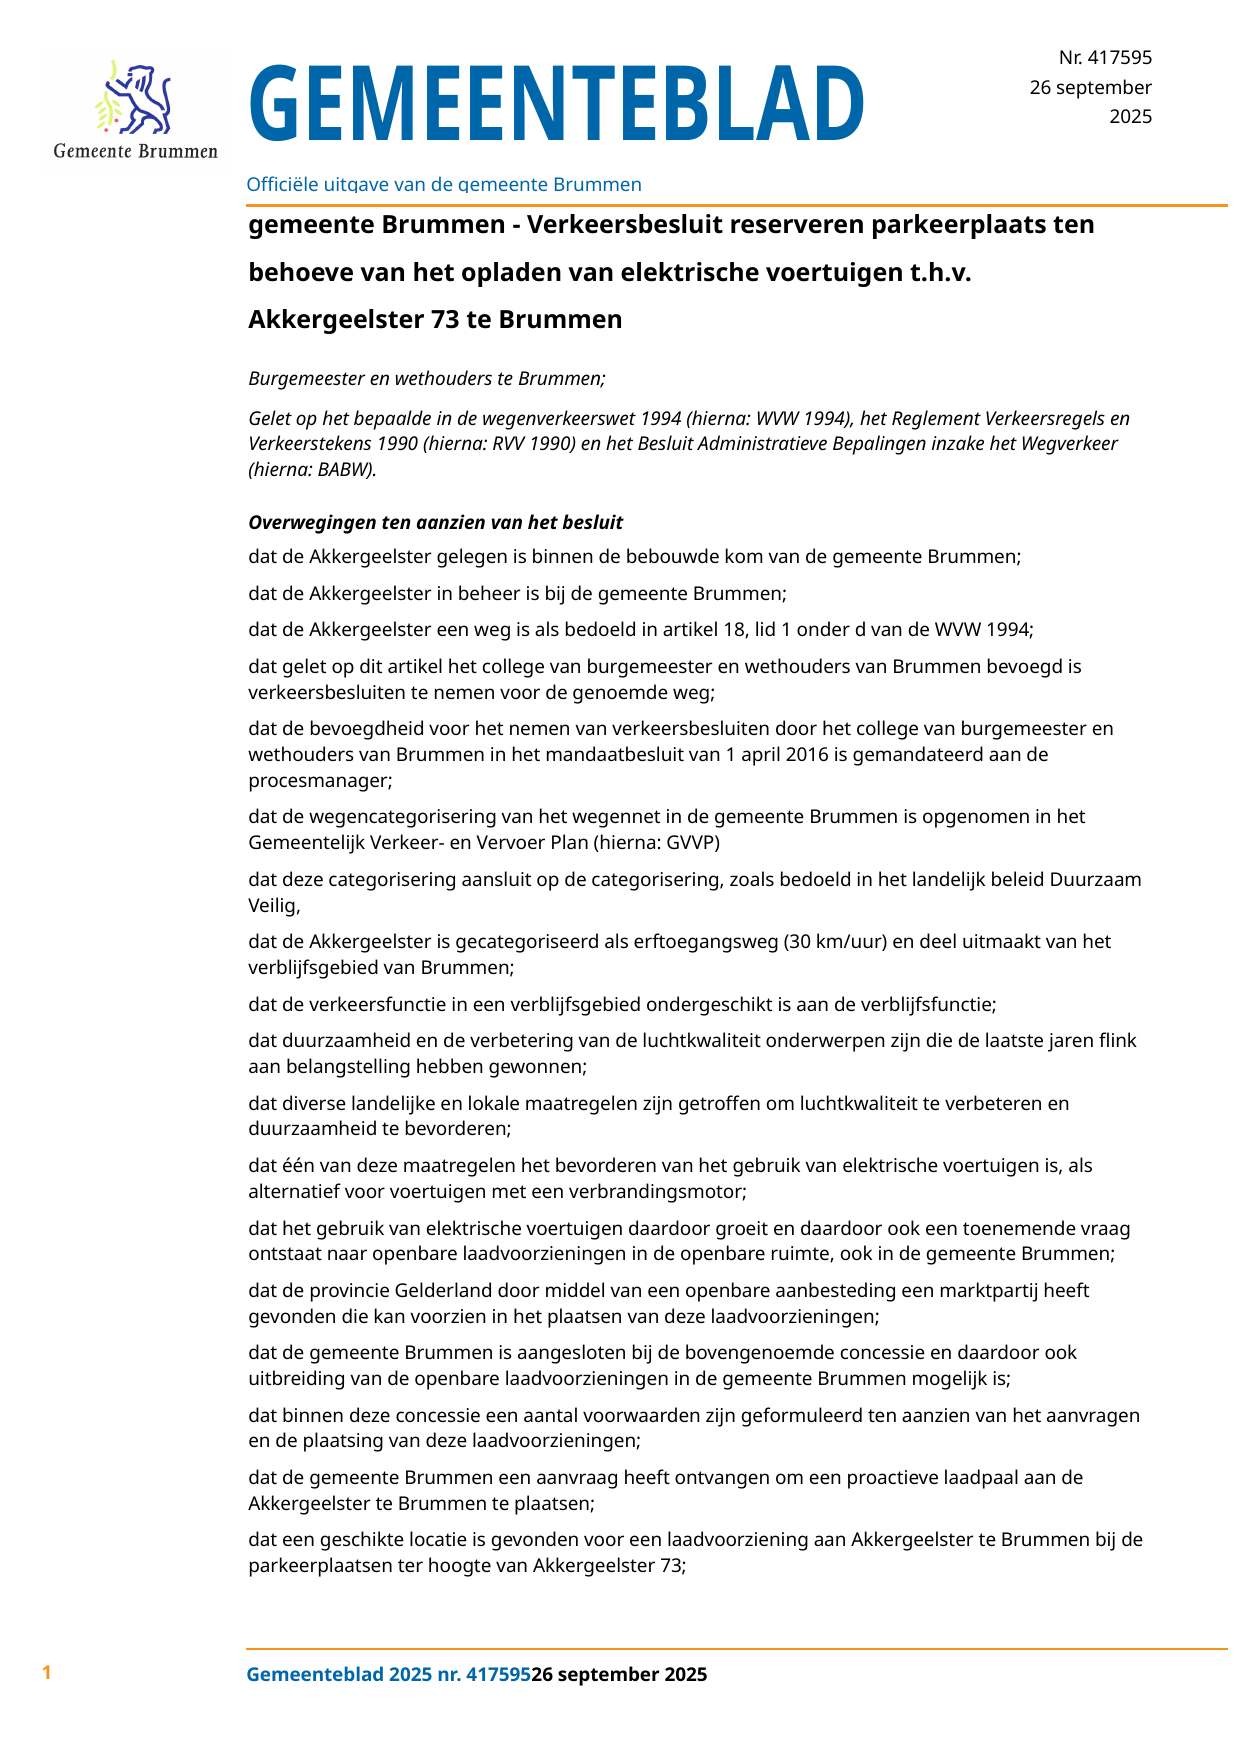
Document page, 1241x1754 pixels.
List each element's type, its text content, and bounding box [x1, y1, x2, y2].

text Burgemeester en wethouders te Brummen; [248, 366, 1152, 391]
text dat het gebruik van elektrische voertuigen daardoor groeit en daardoor ook een toenemende vraag ontstaat naar openbare laadvoorzieningen in de openbare ruimte, ook in de gemeente Brummen; [248, 1215, 1152, 1266]
text dat de verkeersfunctie in een verblijfsgebied ondergeschikt is aan de verblijfsfunctie; [248, 991, 1152, 1017]
text dat gelet op dit artikel het college van burgemeester en wethouders van Brummen bevoegd is verkeersbesluiten te nemen voor de genoemde weg; [248, 653, 1152, 704]
text dat de gemeente Brummen is aangesloten bij de bovengenoemde concessie en daardoor ook uitbreiding van de openbare laadvoorzieningen in de gemeente Brummen mogelijk is; [248, 1339, 1152, 1391]
text dat de Akkergeelster een weg is als bedoeld in artikel 18, lid 1 onder d van de WVW 1994; [248, 616, 1152, 642]
text dat de Akkergeelster in beheer is bij de gemeente Brummen; [248, 580, 1152, 606]
text Gelet op het bepaalde in de wegenverkeerswet 1994 (hierna: WVW 1994), het Reglement Verkeersregels en Verkeerstekens 1990 (hierna: RVV 1990) en het Besluit Administratieve Bepalingen inzake het Wegverkeer (hierna: BABW). [248, 405, 1152, 482]
text Overwegingen ten aanzien van het besluit [248, 509, 1152, 535]
text dat de bevoegdheid voor het nemen van verkeersbesluiten door het college van burgemeester en wethouders van Brummen in het mandaatbesluit van 1 april 2016 is gemandateerd aan de procesmanager; [248, 716, 1152, 793]
text dat de Akkergeelster gelegen is binnen de bebouwde kom van de gemeente Brummen; [248, 543, 1152, 569]
text dat duurzaamheid en de verbetering van de luchtkwaliteit onderwerpen zijn die de laatste jaren flink aan belangstelling hebben gewonnen; [248, 1027, 1152, 1079]
text dat de gemeente Brummen een aanvraag heeft ontvangen om een proactieve laadpaal aan de Akkergeelster te Brummen te plaatsen; [248, 1464, 1152, 1516]
text dat de wegencategorisering van het wegennet in de gemeente Brummen is opgenomen in het Gemeentelijk Verkeer- en Vervoer Plan (hierna: GVVP) [248, 804, 1152, 855]
text dat deze categorisering aansluit op de categorisering, zoals bedoeld in het landelijk beleid Duurzaam Veilig, [248, 866, 1152, 917]
text gemeente Brummen - Verkeersbesluit reserveren parkeerplaats ten behoeve van het opladen van elektrische voertuigen t.h.v. Akkergeelster 73 te Brummen [248, 207, 1152, 336]
text dat een geschikte locatie is gevonden voor een laadvoorziening aan Akkergeelster te Brummen bij de parkeerplaatsen ter hoogte van Akkergeelster 73; [248, 1527, 1152, 1578]
text dat één van deze maatregelen het bevorderen van het gebruik van elektrische voertuigen is, als alternatief voor voertuigen met een verbrandingsmotor; [248, 1152, 1152, 1204]
text dat de provincie Gelderland door middel van een openbare aanbesteding een marktpartij heeft gevonden die kan voorzien in het plaatsen van deze laadvoorzieningen; [248, 1277, 1152, 1328]
text dat de Akkergeelster is gecategoriseerd als erftoegangsweg (30 km/uur) en deel uitmaakt van het verblijfsgebied van Brummen; [248, 928, 1152, 980]
text dat diverse landelijke en lokale maatregelen zijn getroffen om luchtkwaliteit te verbeteren en duurzaamheid te bevorderen; [248, 1090, 1152, 1141]
picture [41, 47, 231, 172]
text dat binnen deze concessie een aantal voorwaarden zijn geformuleerd ten aanzien van het aanvragen en de plaatsing van deze laadvoorzieningen; [248, 1402, 1152, 1453]
